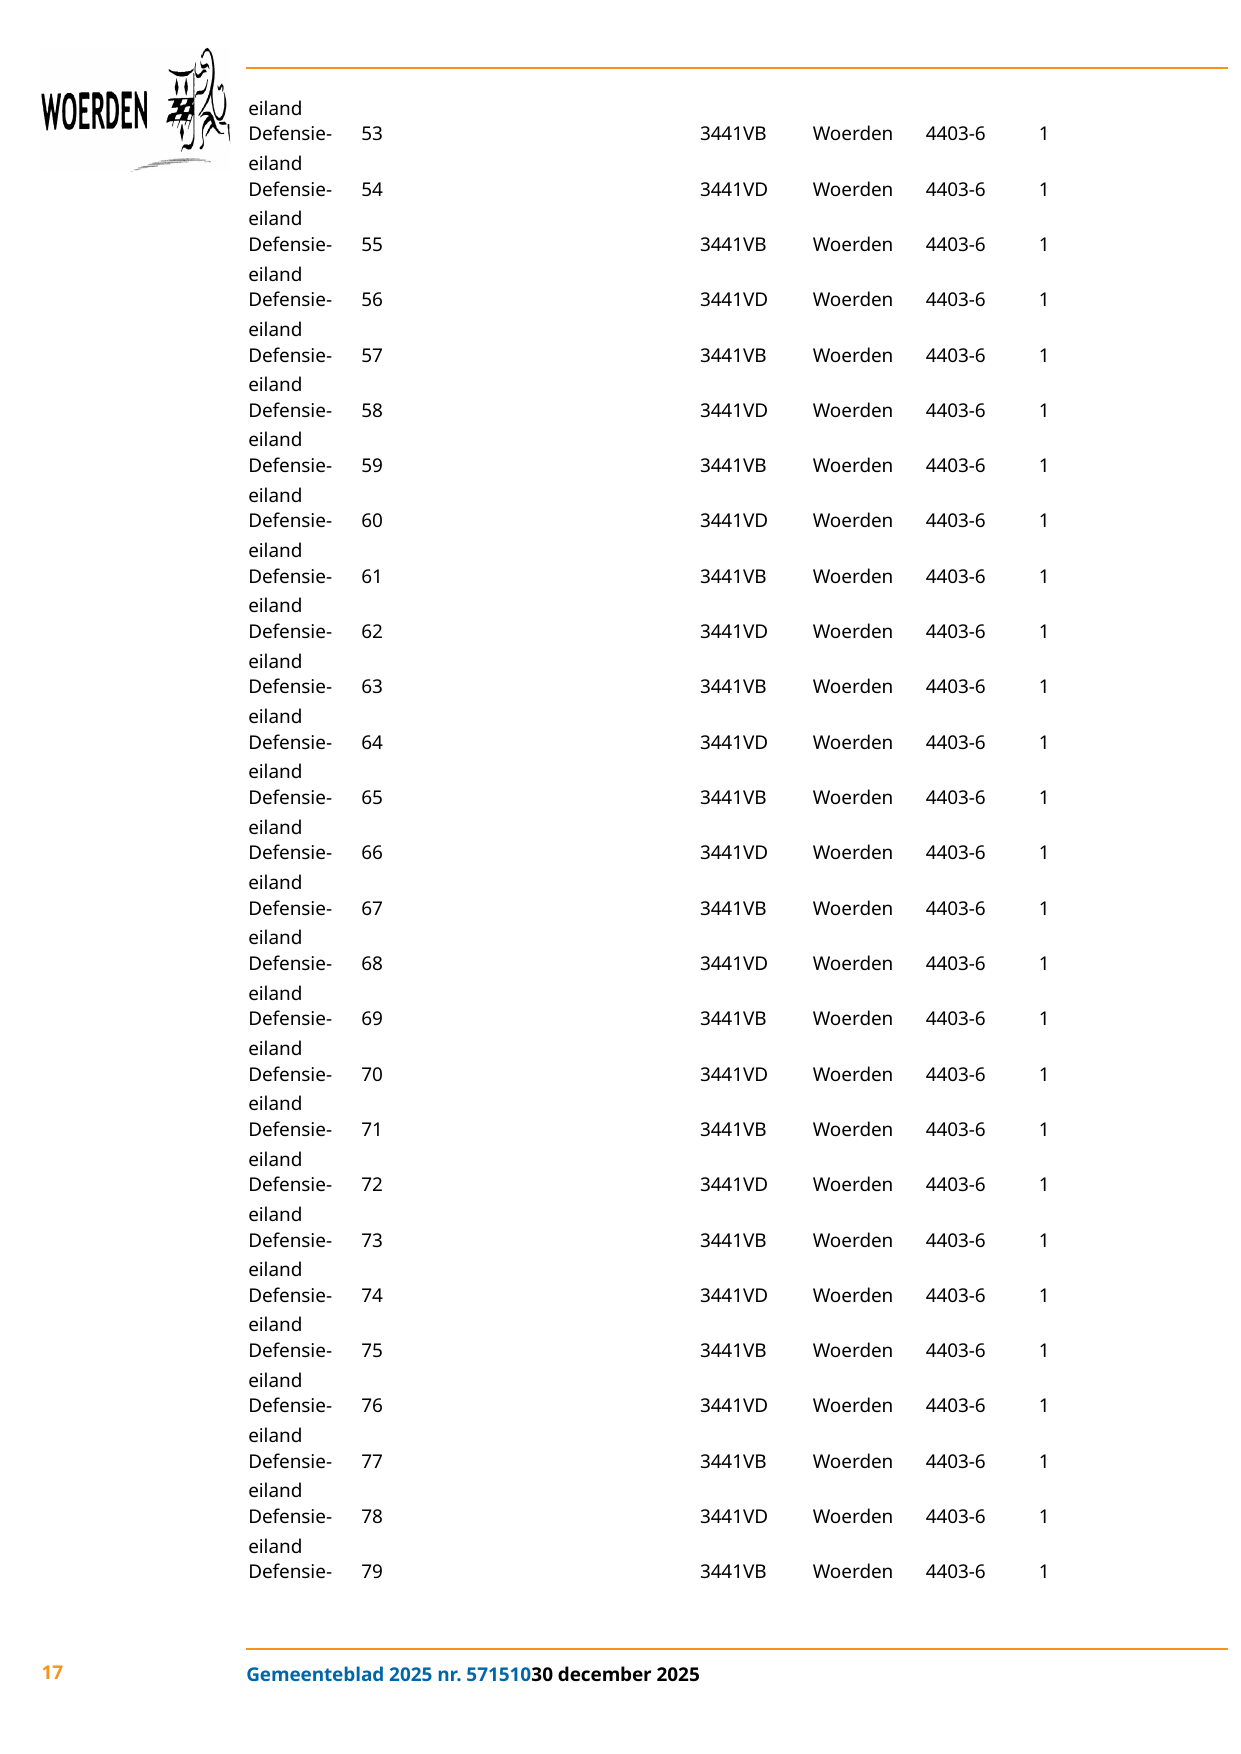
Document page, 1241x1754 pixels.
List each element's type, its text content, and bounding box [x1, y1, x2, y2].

table_cell [587, 1171, 700, 1227]
table_cell 3441VD [700, 950, 813, 1006]
table_cell 4403-6 [926, 840, 1038, 895]
table_cell Defensie-eiland [248, 1393, 361, 1448]
table_cell 76 [361, 1393, 474, 1448]
table_cell Defensie-eiland [248, 121, 361, 176]
table_cell 1 [1039, 1227, 1152, 1282]
table_cell 3441VD [700, 1503, 813, 1559]
table_cell eiland [248, 95, 361, 121]
table_cell Defensie-eiland [248, 1448, 361, 1503]
table_cell Woerden [813, 674, 926, 729]
table_cell [587, 1282, 700, 1337]
table_cell 67 [361, 895, 474, 950]
table_cell 3441VD [700, 1171, 813, 1227]
table_cell Woerden [813, 1227, 926, 1282]
table_cell 4403-6 [926, 1448, 1038, 1503]
table_cell [474, 895, 587, 950]
table_cell Defensie-eiland [248, 1503, 361, 1559]
table_cell 4403-6 [926, 1061, 1038, 1116]
table_cell [474, 1503, 587, 1559]
table_cell Defensie-eiland [248, 1338, 361, 1393]
table_cell 1 [1039, 121, 1152, 176]
table_cell Defensie-eiland [248, 342, 361, 397]
table_cell 63 [361, 674, 474, 729]
table_cell [587, 1227, 700, 1282]
table_cell Defensie-eiland [248, 674, 361, 729]
table_cell 61 [361, 563, 474, 618]
table_cell 57 [361, 342, 474, 397]
table_cell 1 [1039, 1061, 1152, 1116]
table_cell Woerden [813, 176, 926, 231]
table_cell 1 [1039, 1116, 1152, 1171]
table_cell 65 [361, 784, 474, 839]
table_cell Woerden [813, 563, 926, 618]
table_cell 3441VB [700, 895, 813, 950]
table_cell 1 [1039, 286, 1152, 342]
table_cell 1 [1039, 1448, 1152, 1503]
table_cell [474, 1559, 587, 1584]
table_cell 55 [361, 231, 474, 286]
table_cell 1 [1039, 950, 1152, 1006]
table_cell [587, 286, 700, 342]
table_cell Woerden [813, 840, 926, 895]
table_cell [587, 453, 700, 508]
table_cell Woerden [813, 950, 926, 1006]
table_cell 4403-6 [926, 176, 1038, 231]
table_cell Woerden [813, 342, 926, 397]
table_cell Woerden [813, 1006, 926, 1061]
table_cell [926, 95, 1038, 121]
table_cell [474, 176, 587, 231]
table_cell 4403-6 [926, 1116, 1038, 1171]
table_cell 79 [361, 1559, 474, 1584]
table_cell 4403-6 [926, 1503, 1038, 1559]
table_cell [587, 563, 700, 618]
table_cell 53 [361, 121, 474, 176]
table_cell [474, 1282, 587, 1337]
table_cell [587, 231, 700, 286]
table_cell 3441VD [700, 1282, 813, 1337]
table_cell Woerden [813, 784, 926, 839]
table_cell [587, 840, 700, 895]
table_cell [474, 508, 587, 563]
table_cell Woerden [813, 1393, 926, 1448]
table_cell Woerden [813, 121, 926, 176]
table_cell 70 [361, 1061, 474, 1116]
table_cell [474, 121, 587, 176]
table_cell [587, 176, 700, 231]
table_cell [474, 286, 587, 342]
table_cell Defensie-eiland [248, 176, 361, 231]
table_cell 3441VD [700, 618, 813, 674]
table_cell 1 [1039, 1503, 1152, 1559]
table_cell 4403-6 [926, 508, 1038, 563]
table_cell Woerden [813, 231, 926, 286]
table_cell 3441VB [700, 342, 813, 397]
table_cell 4403-6 [926, 1006, 1038, 1061]
table_cell Defensie-eiland [248, 231, 361, 286]
table_cell 4403-6 [926, 231, 1038, 286]
table_cell Woerden [813, 286, 926, 342]
table_cell [474, 1061, 587, 1116]
table_cell 3441VB [700, 1448, 813, 1503]
table_cell [474, 784, 587, 839]
table_cell 3441VB [700, 563, 813, 618]
table_cell Defensie-eiland [248, 397, 361, 452]
table_cell 1 [1039, 1282, 1152, 1337]
table_cell 1 [1039, 729, 1152, 784]
table_cell 1 [1039, 1171, 1152, 1227]
table_cell [474, 1116, 587, 1171]
table_cell 3441VD [700, 1393, 813, 1448]
table_cell Defensie-eiland [248, 784, 361, 839]
table_cell 1 [1039, 618, 1152, 674]
table_cell [474, 1338, 587, 1393]
table_cell 4403-6 [926, 563, 1038, 618]
table_cell [587, 1116, 700, 1171]
table_cell Woerden [813, 1338, 926, 1393]
table_cell 77 [361, 1448, 474, 1503]
table_cell 66 [361, 840, 474, 895]
table_cell 1 [1039, 674, 1152, 729]
table_cell 1 [1039, 784, 1152, 839]
table_cell [1039, 95, 1152, 121]
table_cell 3441VB [700, 1227, 813, 1282]
table_cell [587, 674, 700, 729]
table_cell [587, 729, 700, 784]
table_cell 4403-6 [926, 1393, 1038, 1448]
table_cell [700, 95, 813, 121]
table_cell Defensie-eiland [248, 1282, 361, 1337]
table_cell [587, 1503, 700, 1559]
table_cell 3441VD [700, 1061, 813, 1116]
table_cell [587, 397, 700, 452]
table_cell [587, 342, 700, 397]
table_cell 4403-6 [926, 1559, 1038, 1584]
table_cell [587, 784, 700, 839]
table_cell [474, 729, 587, 784]
table_cell 60 [361, 508, 474, 563]
table_cell [587, 1338, 700, 1393]
table_cell Defensie-eiland [248, 1006, 361, 1061]
table_cell 3441VD [700, 729, 813, 784]
table_cell 3441VB [700, 1116, 813, 1171]
table_cell [813, 95, 926, 121]
table_cell 3441VD [700, 397, 813, 452]
table_cell Woerden [813, 508, 926, 563]
table_cell 3441VD [700, 286, 813, 342]
table_cell 62 [361, 618, 474, 674]
table_cell [587, 1006, 700, 1061]
table_cell Woerden [813, 1061, 926, 1116]
table_cell 4403-6 [926, 950, 1038, 1006]
table_cell Defensie-eiland [248, 840, 361, 895]
table_cell 3441VB [700, 784, 813, 839]
table_cell 3441VD [700, 508, 813, 563]
table_cell 4403-6 [926, 618, 1038, 674]
table_cell 1 [1039, 231, 1152, 286]
table_cell [474, 1006, 587, 1061]
table_cell [587, 95, 700, 121]
table_cell 4403-6 [926, 1227, 1038, 1282]
table_cell Defensie-eiland [248, 895, 361, 950]
table_cell 3441VB [700, 1006, 813, 1061]
table_cell 4403-6 [926, 397, 1038, 452]
table_cell Defensie-eiland [248, 1116, 361, 1171]
table_cell Defensie-eiland [248, 563, 361, 618]
table_cell 4403-6 [926, 121, 1038, 176]
table_cell 3441VD [700, 176, 813, 231]
table_cell [587, 508, 700, 563]
table_cell 1 [1039, 895, 1152, 950]
table_cell 54 [361, 176, 474, 231]
table_cell Woerden [813, 1116, 926, 1171]
table_cell [361, 95, 474, 121]
table_cell 3441VB [700, 231, 813, 286]
table_cell 4403-6 [926, 1338, 1038, 1393]
table_cell [474, 950, 587, 1006]
table_cell Defensie-eiland [248, 729, 361, 784]
table_cell Defensie-eiland [248, 1227, 361, 1282]
table_cell 1 [1039, 176, 1152, 231]
table_cell 4403-6 [926, 674, 1038, 729]
table_cell 69 [361, 1006, 474, 1061]
table_cell [474, 231, 587, 286]
table_cell Woerden [813, 895, 926, 950]
table_cell 1 [1039, 840, 1152, 895]
table_cell 4403-6 [926, 1171, 1038, 1227]
table_cell Woerden [813, 1503, 926, 1559]
table_cell 4403-6 [926, 453, 1038, 508]
table_cell [474, 1171, 587, 1227]
table_cell 3441VD [700, 840, 813, 895]
table_cell Defensie-eiland [248, 508, 361, 563]
table_cell Woerden [813, 1171, 926, 1227]
table_cell [587, 950, 700, 1006]
table_cell 78 [361, 1503, 474, 1559]
table_cell 1 [1039, 397, 1152, 452]
table_cell [587, 618, 700, 674]
table_cell 74 [361, 1282, 474, 1337]
table_cell [474, 95, 587, 121]
table_cell Defensie-eiland [248, 453, 361, 508]
table_cell 3441VB [700, 453, 813, 508]
table_cell 4403-6 [926, 342, 1038, 397]
table_cell 75 [361, 1338, 474, 1393]
table_cell 4403-6 [926, 1282, 1038, 1337]
table_cell [587, 1061, 700, 1116]
table_cell 1 [1039, 342, 1152, 397]
table_cell Woerden [813, 1282, 926, 1337]
table_cell 4403-6 [926, 729, 1038, 784]
table_cell 4403-6 [926, 784, 1038, 839]
table_cell 4403-6 [926, 895, 1038, 950]
table_cell Defensie-eiland [248, 286, 361, 342]
table_cell [474, 1393, 587, 1448]
table_cell 68 [361, 950, 474, 1006]
table_cell 1 [1039, 453, 1152, 508]
table_cell [474, 618, 587, 674]
table_cell Defensie-eiland [248, 1171, 361, 1227]
table_cell [474, 1227, 587, 1282]
table_cell 58 [361, 397, 474, 452]
picture [41, 47, 231, 172]
table_cell 1 [1039, 1338, 1152, 1393]
table_cell 3441VB [700, 1559, 813, 1584]
table_cell Defensie- [248, 1559, 361, 1584]
table_cell 1 [1039, 1006, 1152, 1061]
table_cell 1 [1039, 1559, 1152, 1584]
table_cell [587, 1559, 700, 1584]
table_cell 64 [361, 729, 474, 784]
table_cell Woerden [813, 729, 926, 784]
table_cell Woerden [813, 453, 926, 508]
table_cell [474, 1448, 587, 1503]
table_cell Woerden [813, 618, 926, 674]
table_cell [587, 895, 700, 950]
table_cell Woerden [813, 397, 926, 452]
table_cell [474, 563, 587, 618]
table_cell 1 [1039, 508, 1152, 563]
table_cell 56 [361, 286, 474, 342]
table_cell [474, 674, 587, 729]
table_cell 1 [1039, 1393, 1152, 1448]
table_cell 3441VB [700, 674, 813, 729]
table_cell Woerden [813, 1448, 926, 1503]
table_cell [587, 121, 700, 176]
table_cell [587, 1448, 700, 1503]
table_cell Defensie-eiland [248, 1061, 361, 1116]
table_cell 71 [361, 1116, 474, 1171]
table_cell [474, 397, 587, 452]
table_cell 72 [361, 1171, 474, 1227]
table_cell [474, 342, 587, 397]
table_cell 3441VB [700, 121, 813, 176]
table_cell [587, 1393, 700, 1448]
table_cell 1 [1039, 563, 1152, 618]
table_cell [474, 840, 587, 895]
table_cell Defensie-eiland [248, 950, 361, 1006]
table_cell 4403-6 [926, 286, 1038, 342]
table_cell [474, 453, 587, 508]
table_cell Defensie-eiland [248, 618, 361, 674]
table_cell 59 [361, 453, 474, 508]
table_cell 3441VB [700, 1338, 813, 1393]
table_cell 73 [361, 1227, 474, 1282]
table_cell Woerden [813, 1559, 926, 1584]
